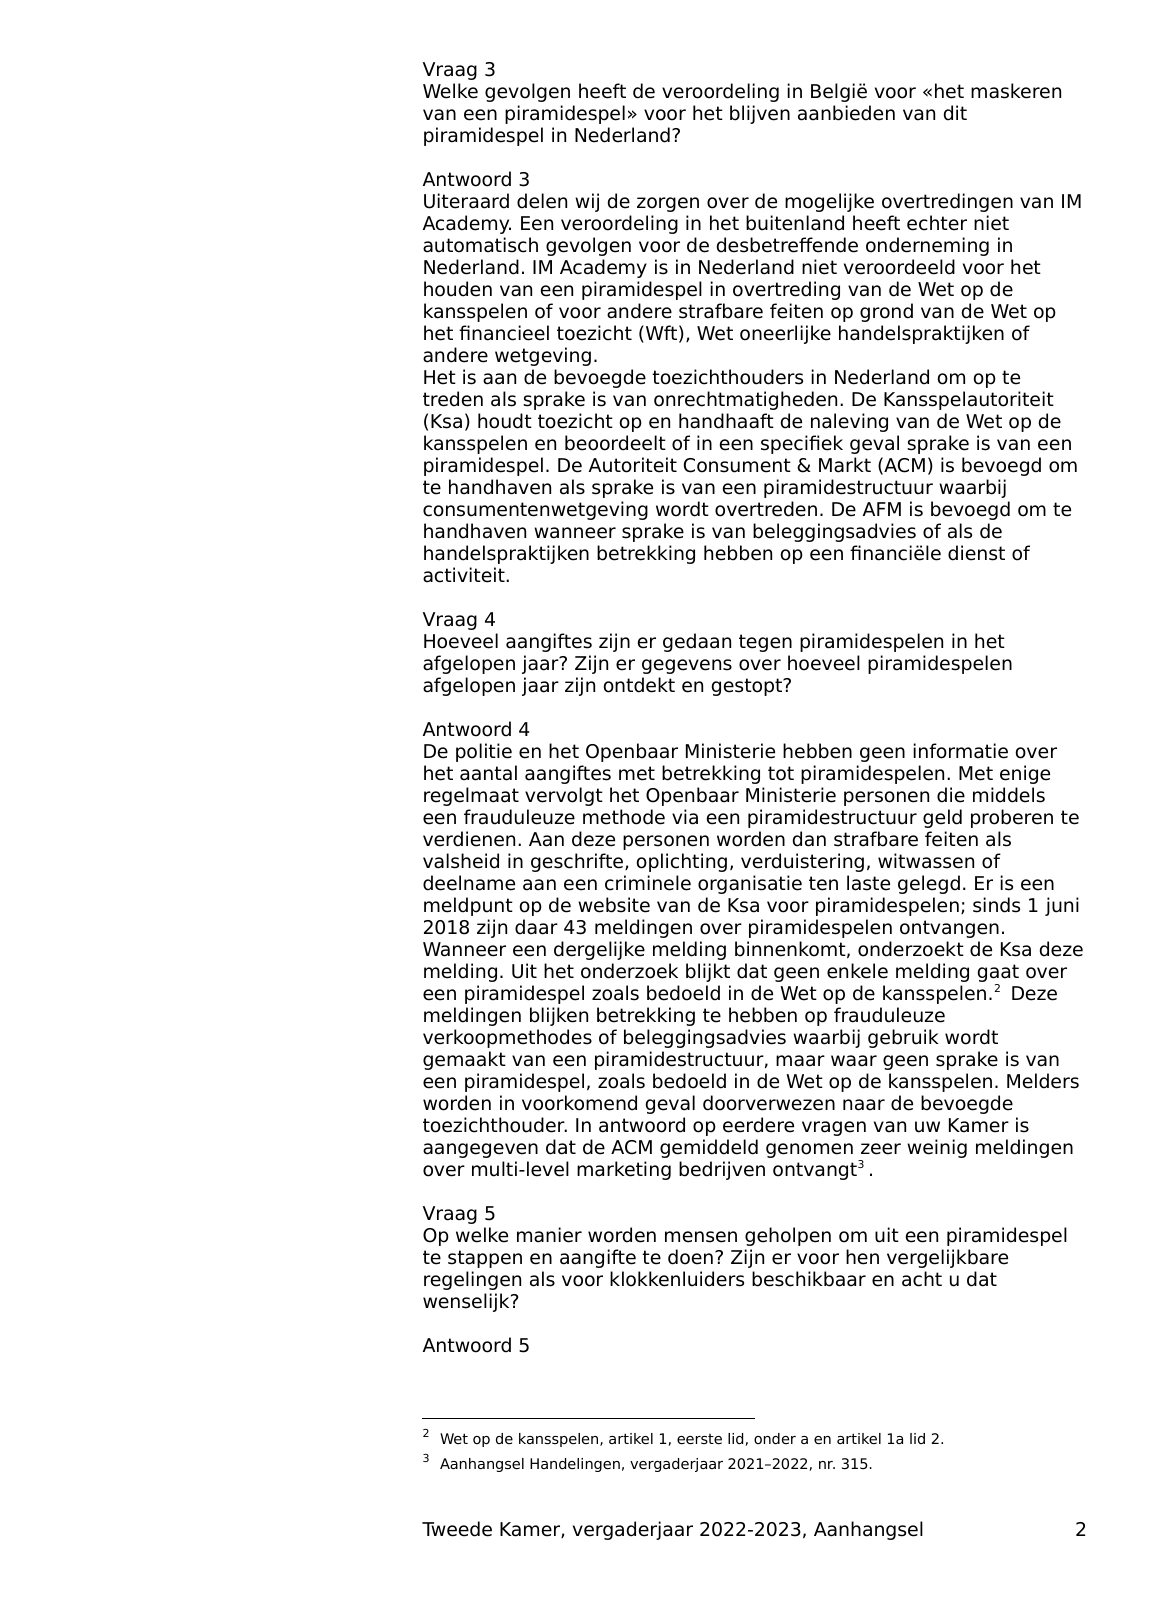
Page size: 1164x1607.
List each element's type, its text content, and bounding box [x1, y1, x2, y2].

text Welke gevolgen heeft de veroordeling in België voor «het maskeren van een piramidespel» voor het blijven aanbieden van dit piramidespel in Nederland? [422, 81, 1087, 147]
text Wet op de kansspelen, artikel 1, eerste lid, onder a en artikel 1a lid 2. [422, 1427, 1087, 1449]
text Op welke manier worden mensen geholpen om uit een piramidespel te stappen en aangifte te doen? Zijn er voor hen vergelijkbare regelingen als voor klokkenluiders beschikbaar en acht u dat wenselijk? [422, 1225, 1087, 1313]
text Antwoord 5 [422, 1335, 1087, 1357]
text Vraag 3 [422, 59, 1087, 81]
text Antwoord 3 [422, 169, 1087, 191]
text Uiteraard delen wij de zorgen over de mogelijke overtredingen van IM Academy. Een veroordeling in het buitenland heeft echter niet automatisch gevolgen voor de desbetreffende onderneming in Nederland. IM Academy is in Nederland niet veroordeeld voor het houden van een piramidespel in overtreding van de Wet op de kansspelen of voor andere strafbare feiten op grond van de Wet op het financieel toezicht (Wft), Wet oneerlijke handelspraktijken of andere wetgeving. [422, 191, 1087, 367]
text Vraag 5 [422, 1203, 1087, 1225]
text Vraag 4 [422, 609, 1087, 631]
text Antwoord 4 [422, 719, 1087, 741]
text De politie en het Openbaar Ministerie hebben geen informatie over het aantal aangiftes met betrekking tot piramidespelen. Met enige regelmaat vervolgt het Openbaar Ministerie personen die middels een frauduleuze methode via een piramidestructuur geld proberen te verdienen. Aan deze personen worden dan strafbare feiten als valsheid in geschrifte, oplichting, verduistering, witwassen of deelname aan een criminele organisatie ten laste gelegd. Er is een meldpunt op de website van de Ksa voor piramidespelen; sinds 1 juni 2018 zijn daar 43 meldingen over piramidespelen ontvangen. Wanneer een dergelijke melding binnenkomt, onderzoekt de Ksa deze melding. Uit het onderzoek blijkt dat geen enkele melding gaat over een piramidespel zoals bedoeld in de Wet op de kansspelen. Deze meldingen blijken betrekking te hebben op frauduleuze verkoopmethodes of beleggingsadvies waarbij gebruik wordt gemaakt van een piramidestructuur, maar waar geen sprake is van een piramidespel, zoals bedoeld in de Wet op de kansspelen. Melders worden in voorkomend geval doorverwezen naar de bevoegde toezichthouder. In antwoord op eerdere vragen van uw Kamer is aangegeven dat de ACM gemiddeld genomen zeer weinig meldingen over multi-level marketing bedrijven ontvangt. [422, 741, 1087, 1181]
text Aanhangsel Handelingen, vergaderjaar 2021–2022, nr. 315. [422, 1452, 1087, 1474]
text Het is aan de bevoegde toezichthouders in Nederland om op te treden als sprake is van onrechtmatigheden. De Kansspelautoriteit (Ksa) houdt toezicht op en handhaaft de naleving van de Wet op de kansspelen en beoordeelt of in een specifiek geval sprake is van een piramidespel. De Autoriteit Consument & Markt (ACM) is bevoegd om te handhaven als sprake is van een piramidestructuur waarbij consumentenwetgeving wordt overtreden. De AFM is bevoegd om te handhaven wanneer sprake is van beleggingsadvies of als de handelspraktijken betrekking hebben op een financiële dienst of activiteit. [422, 367, 1087, 587]
text Hoeveel aangiftes zijn er gedaan tegen piramidespelen in het afgelopen jaar? Zijn er gegevens over hoeveel piramidespelen afgelopen jaar zijn ontdekt en gestopt? [422, 631, 1087, 697]
